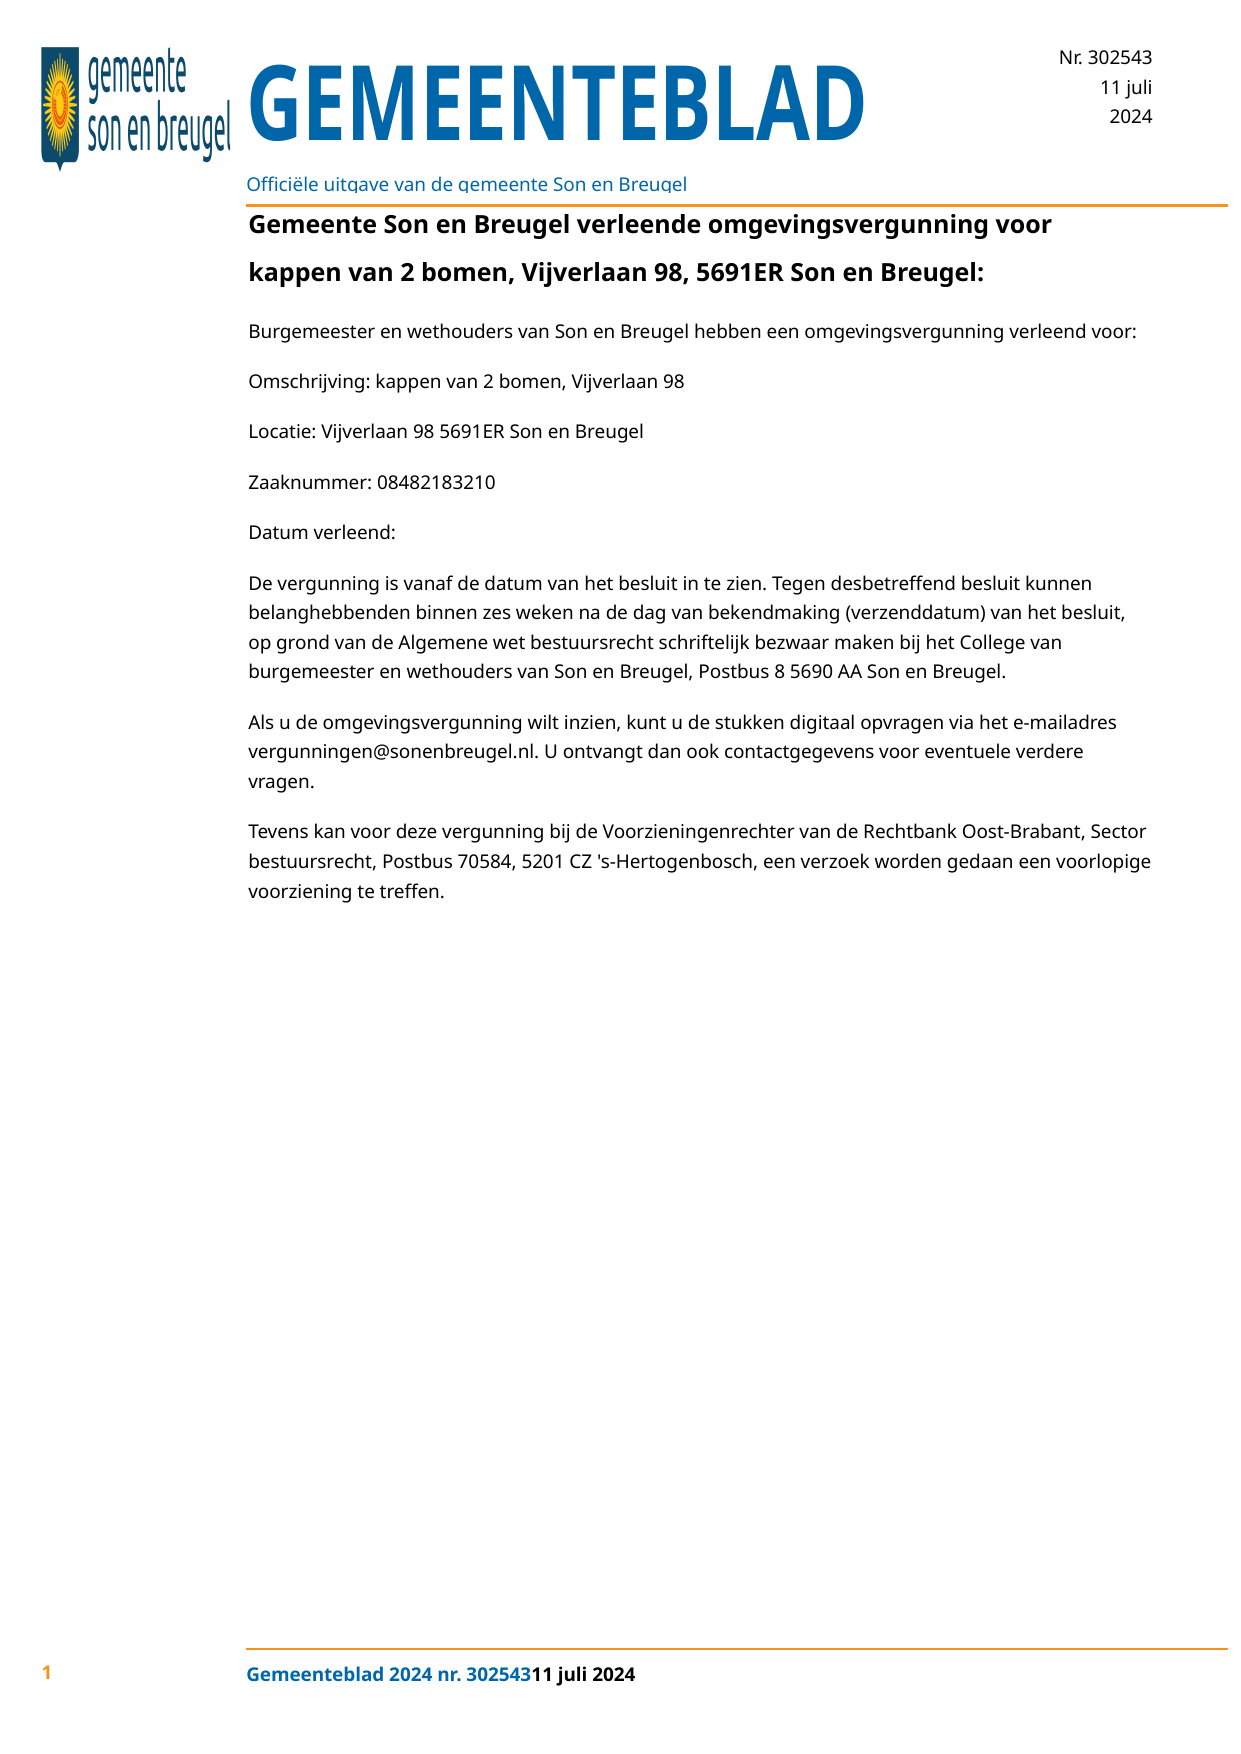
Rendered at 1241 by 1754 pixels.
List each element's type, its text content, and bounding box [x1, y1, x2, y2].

text Burgemeester en wethouders van Son en Breugel hebben een omgevingsvergunning verleend voor: [248, 318, 1152, 344]
picture [41, 47, 231, 172]
text Zaaknummer: 08482183210 [248, 469, 1152, 495]
text Datum verleend: [248, 519, 1152, 545]
text Locatie: Vijverlaan 98 5691ER Son en Breugel [248, 419, 1152, 444]
text Tevens kan voor deze vergunning bij de Voorzieningenrechter van de Rechtbank Oost-Brabant, Sector bestuursrecht, Postbus 70584, 5201 CZ 's-Hertogenbosch, een verzoek worden gedaan een voorlopige voorziening te treffen. [248, 819, 1152, 904]
text Als u de omgevingsvergunning wilt inzien, kunt u de stukken digitaal opvragen via het e-mailadres vergunningen@sonenbreugel.nl. U ontvangt dan ook contactgegevens voor eventuele verdere vragen. [248, 709, 1152, 794]
text De vergunning is vanaf de datum van het besluit in te zien. Tegen desbetreffend besluit kunnen belanghebbenden binnen zes weken na de dag van bekendmaking (verzenddatum) van het besluit, op grond van de Algemene wet bestuursrecht schriftelijk bezwaar maken bij het College van burgemeester en wethouders van Son en Breugel, Postbus 8 5690 AA Son en Breugel. [248, 570, 1152, 684]
text Gemeente Son en Breugel verleende omgevingsvergunning voor kappen van 2 bomen, Vijverlaan 98, 5691ER Son en Breugel: [248, 207, 1152, 288]
text Omschrijving: kappen van 2 bomen, Vijverlaan 98 [248, 368, 1152, 394]
